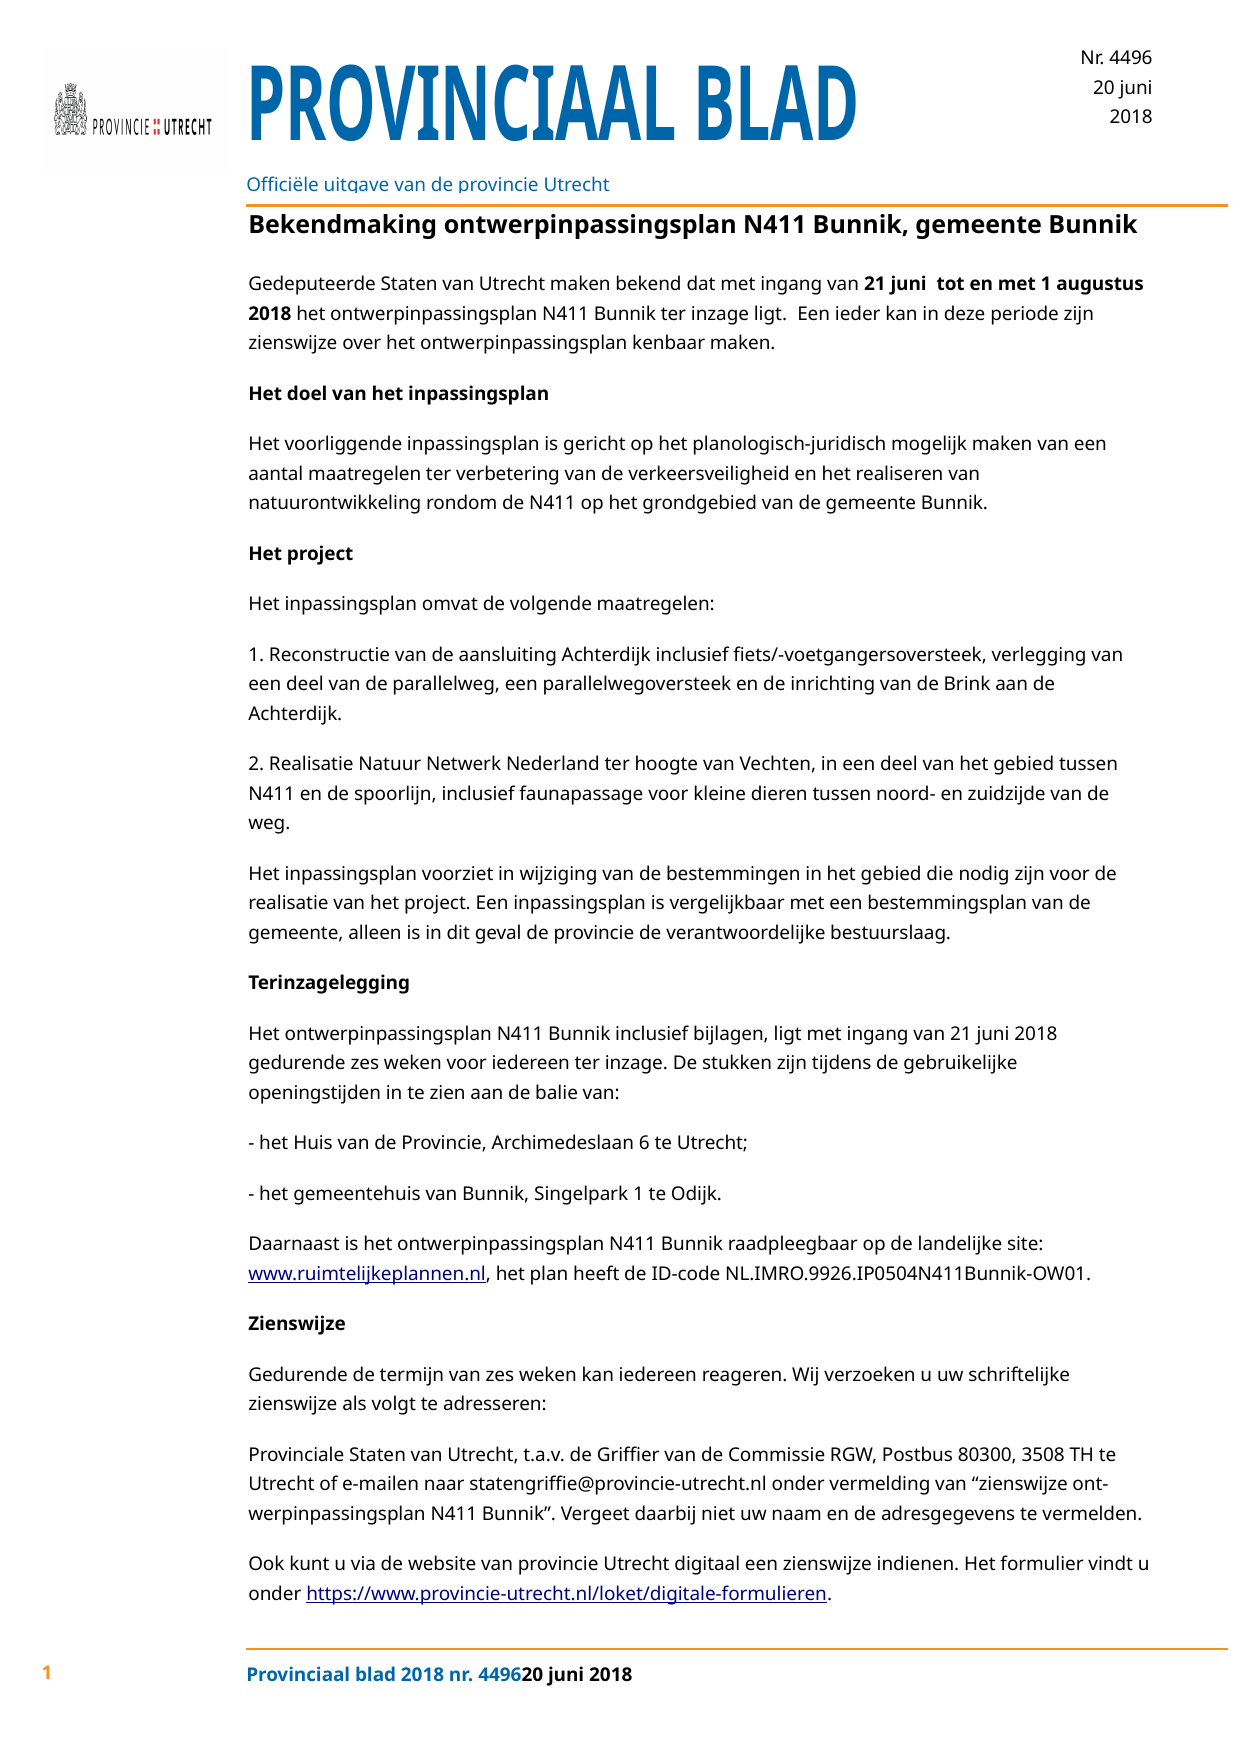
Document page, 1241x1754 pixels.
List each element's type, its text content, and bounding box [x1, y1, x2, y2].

text Terinzagelegging [248, 969, 1152, 995]
text Zienswijze [248, 1310, 1152, 1336]
text Het doel van het inpassingsplan [248, 380, 1152, 406]
text 1. Reconstructie van de aansluiting Achterdijk inclusief fiets/-voetgangersoversteek, verlegging van een deel van de parallelweg, een parallelwegoversteek en de inrichting van de Brink aan de Achterdijk. [248, 641, 1152, 726]
text Het project [248, 540, 1152, 566]
text Daarnaast is het ontwerpinpassingsplan N411 Bunnik raadpleegbaar op de landelijke site: www.ruimtelijkeplannen.nl, het plan heeft de ID-code NL.IMRO.9926.IP0504N411Bunnik-OW01. [248, 1230, 1152, 1286]
text - het Huis van de Provincie, Archimedeslaan 6 te Utrecht; [248, 1129, 1152, 1155]
text 2. Realisatie Natuur Netwerk Nederland ter hoogte van Vechten, in een deel van het gebied tussen N411 en de spoorlijn, inclusief faunapassage voor kleine dieren tussen noord- en zuidzijde van de weg. [248, 750, 1152, 835]
text Provinciale Staten van Utrecht, t.a.v. de Griffier van de Commissie RGW, Postbus 80300, 3508 TH te Utrecht of e-mailen naar statengriffie@provincie-utrecht.nl onder vermelding van “zienswijze ont-werpinpassingsplan N411 Bunnik”. Vergeet daarbij niet uw naam en de adresgegevens te vermelden. [248, 1441, 1152, 1526]
text Het voorliggende inpassingsplan is gericht op het planologisch-juridisch mogelijk maken van een aantal maatregelen ter verbetering van de verkeersveiligheid en het realiseren van natuurontwikkeling rondom de N411 op het grondgebied van de gemeente Bunnik. [248, 430, 1152, 515]
text Het inpassingsplan voorziet in wijziging van de bestemmingen in het gebied die nodig zijn voor de realisatie van het project. Een inpassingsplan is vergelijkbaar met een bestemmingsplan van de gemeente, alleen is in dit geval de provincie de verantwoordelijke bestuurslaag. [248, 860, 1152, 945]
text Gedeputeerde Staten van Utrecht maken bekend dat met ingang van 21 juni tot en met 1 augustus 2018 het ontwerpinpassingsplan N411 Bunnik ter inzage ligt. Een ieder kan in deze periode zijn zienswijze over het ontwerpinpassingsplan kenbaar maken. [248, 270, 1152, 355]
text Het ontwerpinpassingsplan N411 Bunnik inclusief bijlagen, ligt met ingang van 21 juni 2018 gedurende zes weken voor iedereen ter inzage. De stukken zijn tijdens de gebruikelijke openingstijden in te zien aan de balie van: [248, 1020, 1152, 1105]
picture [41, 47, 231, 172]
text Het inpassingsplan omvat de volgende maatregelen: [248, 590, 1152, 616]
text Ook kunt u via de website van provincie Utrecht digitaal een zienswijze indienen. Het formulier vindt u onder https://www.provincie-utrecht.nl/loket/digitale-formulieren. [248, 1550, 1152, 1606]
text - het gemeentehuis van Bunnik, Singelpark 1 te Odijk. [248, 1180, 1152, 1206]
text Bekendmaking ontwerpinpassingsplan N411 Bunnik, gemeente Bunnik [248, 207, 1152, 241]
text Gedurende de termijn van zes weken kan iedereen reageren. Wij verzoeken u uw schriftelijke zienswijze als volgt te adresseren: [248, 1361, 1152, 1416]
